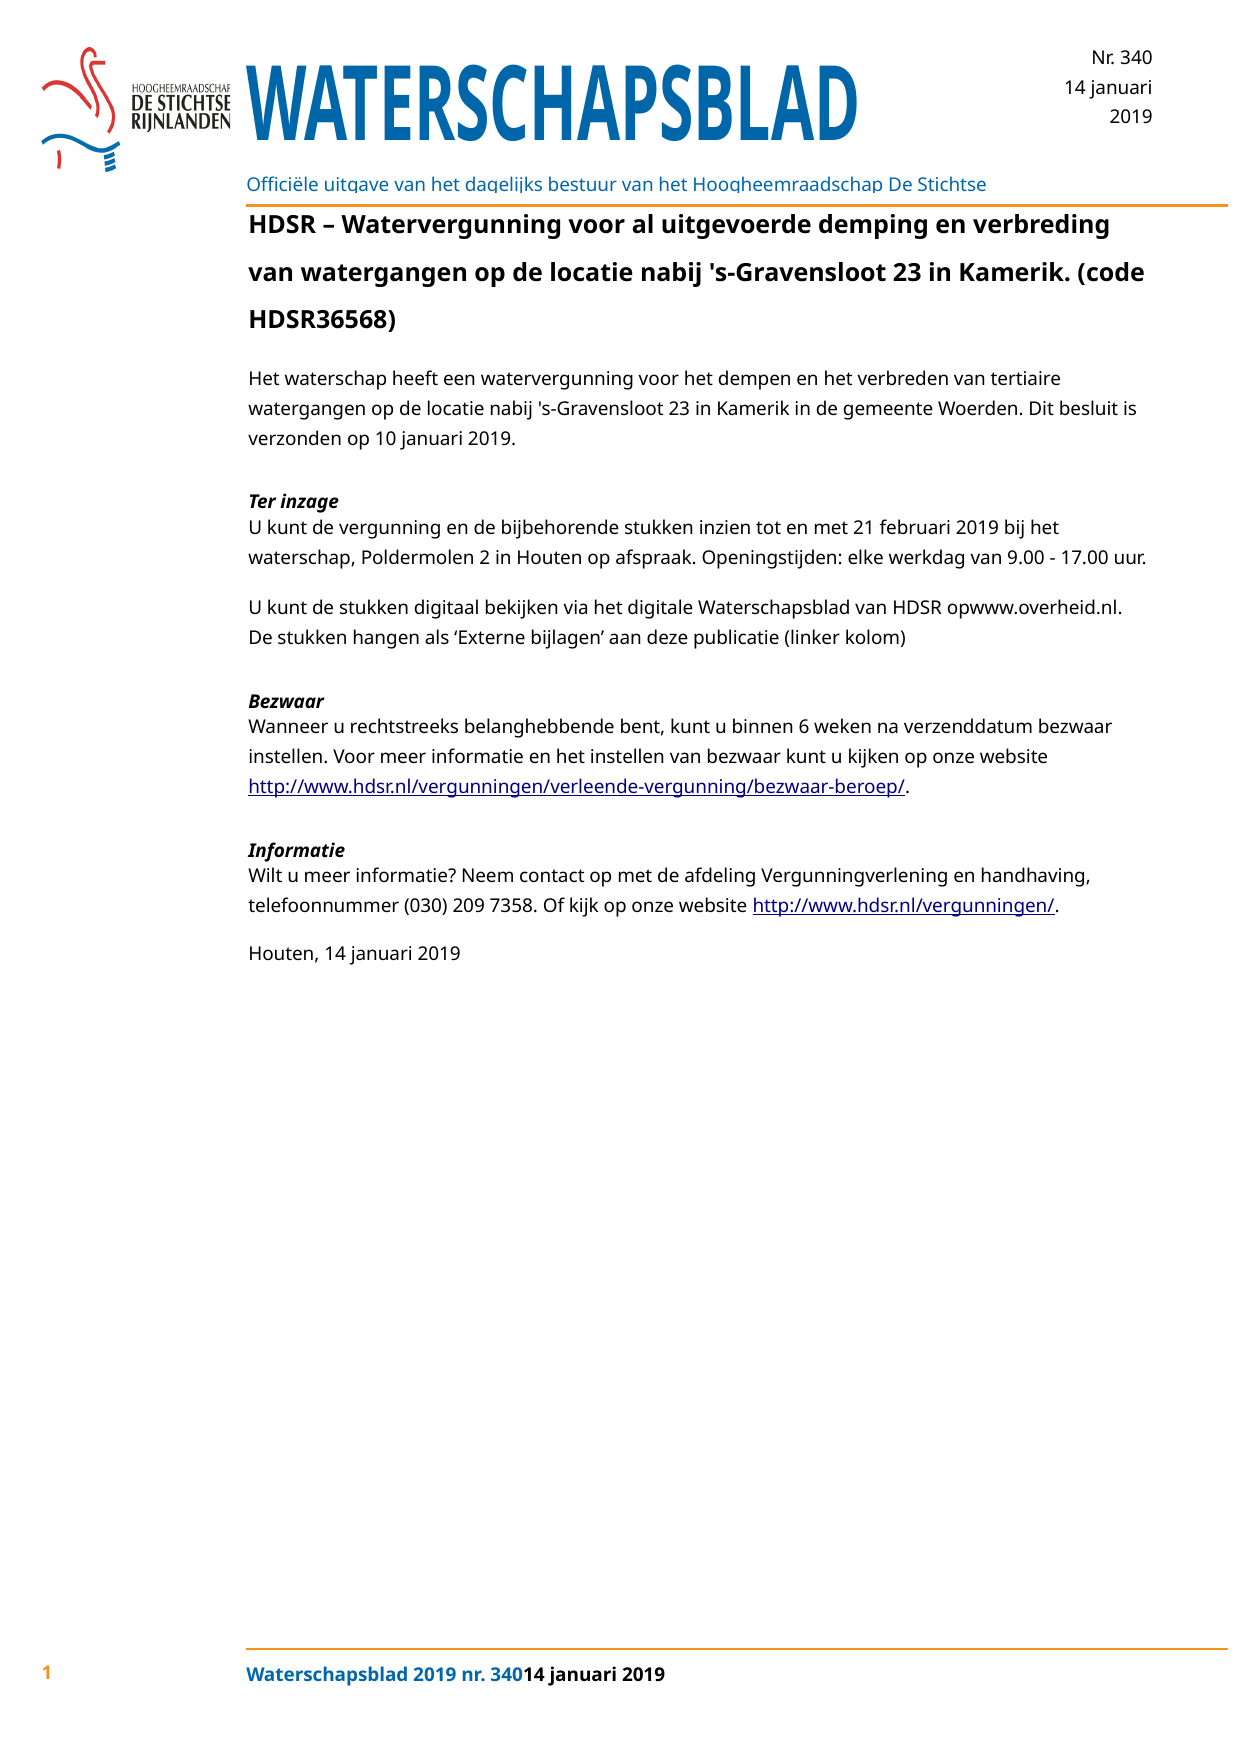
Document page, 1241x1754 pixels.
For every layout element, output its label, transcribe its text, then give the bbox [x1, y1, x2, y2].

text Wilt u meer informatie? Neem contact op met de afdeling Vergunningverlening en handhaving, telefoonnummer (030) 209 7358. Of kijk op onze website http://www.hdsr.nl/vergunningen/. [248, 862, 1152, 918]
text Bezwaar [248, 688, 1152, 714]
text Ter inzage [248, 489, 1152, 514]
text Informatie [248, 837, 1152, 862]
text Wanneer u rechtstreeks belanghebbende bent, kunt u binnen 6 weken na verzenddatum bezwaar instellen. Voor meer informatie en het instellen van bezwaar kunt u kijken op onze website http://www.hdsr.nl/vergunningen/verleende-vergunning/bezwaar-beroep/. [248, 714, 1152, 798]
text U kunt de stukken digitaal bekijken via het digitale Waterschapsblad van HDSR opwww.overheid.nl. De stukken hangen als ‘Externe bijlagen’ aan deze publicatie (linker kolom) [248, 594, 1152, 650]
text U kunt de vergunning en de bijbehorende stukken inzien tot en met 21 februari 2019 bij het waterschap, Poldermolen 2 in Houten op afspraak. Openingstijden: elke werkdag van 9.00 - 17.00 uur. [248, 514, 1152, 570]
text Het waterschap heeft een watervergunning voor het dempen en het verbreden van tertiaire watergangen op de locatie nabij 's-Gravensloot 23 in Kamerik in de gemeente Woerden. Dit besluit is verzonden op 10 januari 2019. [248, 366, 1152, 450]
text Houten, 14 januari 2019 [248, 940, 1152, 966]
picture [41, 47, 231, 172]
text HDSR – Watervergunning voor al uitgevoerde demping en verbreding van watergangen op de locatie nabij 's-Gravensloot 23 in Kamerik. (code HDSR36568) [248, 207, 1152, 336]
